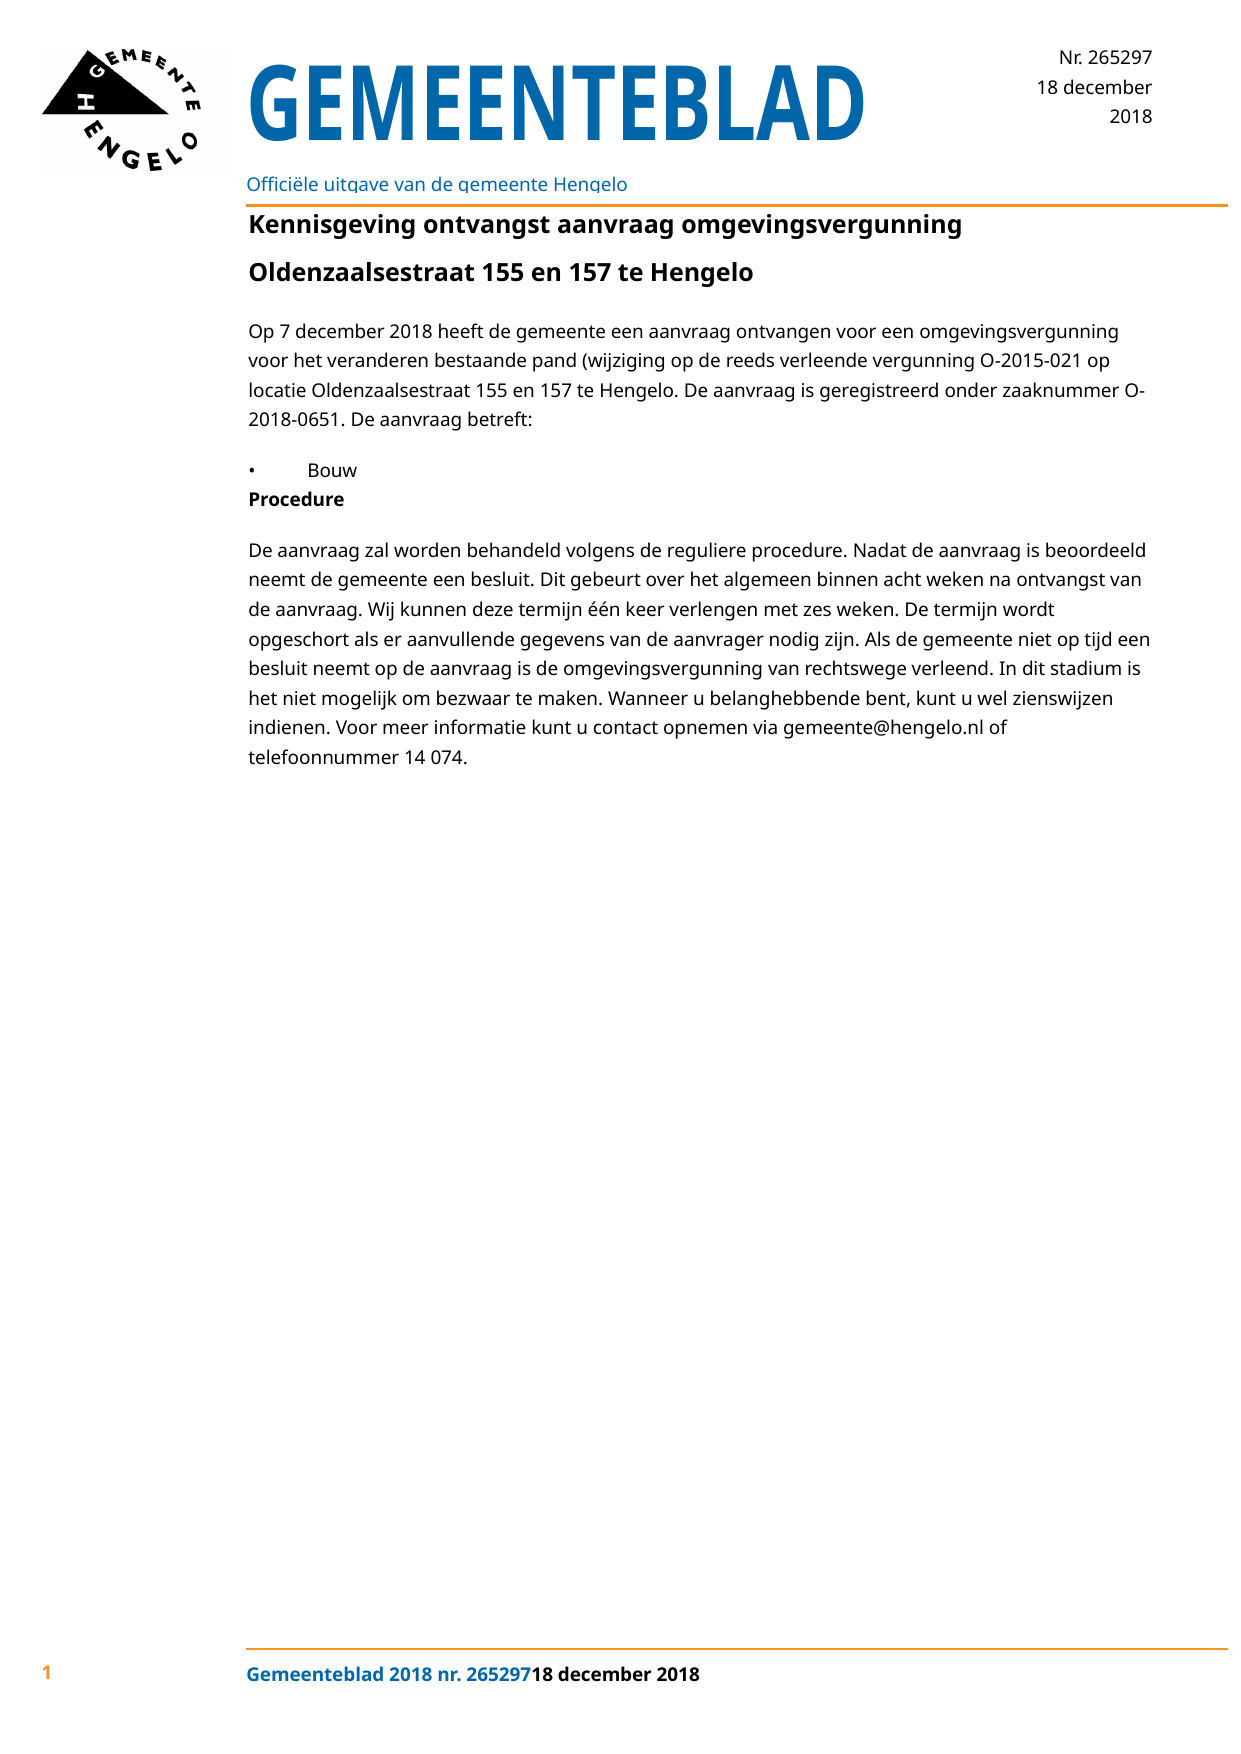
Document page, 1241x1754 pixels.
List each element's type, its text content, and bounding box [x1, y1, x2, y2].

list Bouw [248, 457, 1152, 483]
text Procedure [248, 487, 1152, 512]
picture [41, 47, 231, 172]
text De aanvraag zal worden behandeld volgens de reguliere procedure. Nadat de aanvraag is beoordeeld neemt de gemeente een besluit. Dit gebeurt over het algemeen binnen acht weken na ontvangst van de aanvraag. Wij kunnen deze termijn één keer verlengen met zes weken. De termijn wordt opgeschort als er aanvullende gegevens van de aanvrager nodig zijn. Als de gemeente niet op tijd een besluit neemt op de aanvraag is de omgevingsvergunning van rechtswege verleend. In dit stadium is het niet mogelijk om bezwaar te maken. Wanneer u belanghebbende bent, kunt u wel zienswijzen indienen. Voor meer informatie kunt u contact opnemen via gemeente@hengelo.nl of telefoonnummer 14 074. [248, 537, 1152, 770]
text Op 7 december 2018 heeft de gemeente een aanvraag ontvangen voor een omgevingsvergunning voor het veranderen bestaande pand (wijziging op de reeds verleende vergunning O-2015-021 op locatie Oldenzaalsestraat 155 en 157 te Hengelo. De aanvraag is geregistreerd onder zaaknummer O-2018-0651. De aanvraag betreft: [248, 318, 1152, 432]
text Kennisgeving ontvangst aanvraag omgevingsvergunning Oldenzaalsestraat 155 en 157 te Hengelo [248, 207, 1152, 288]
